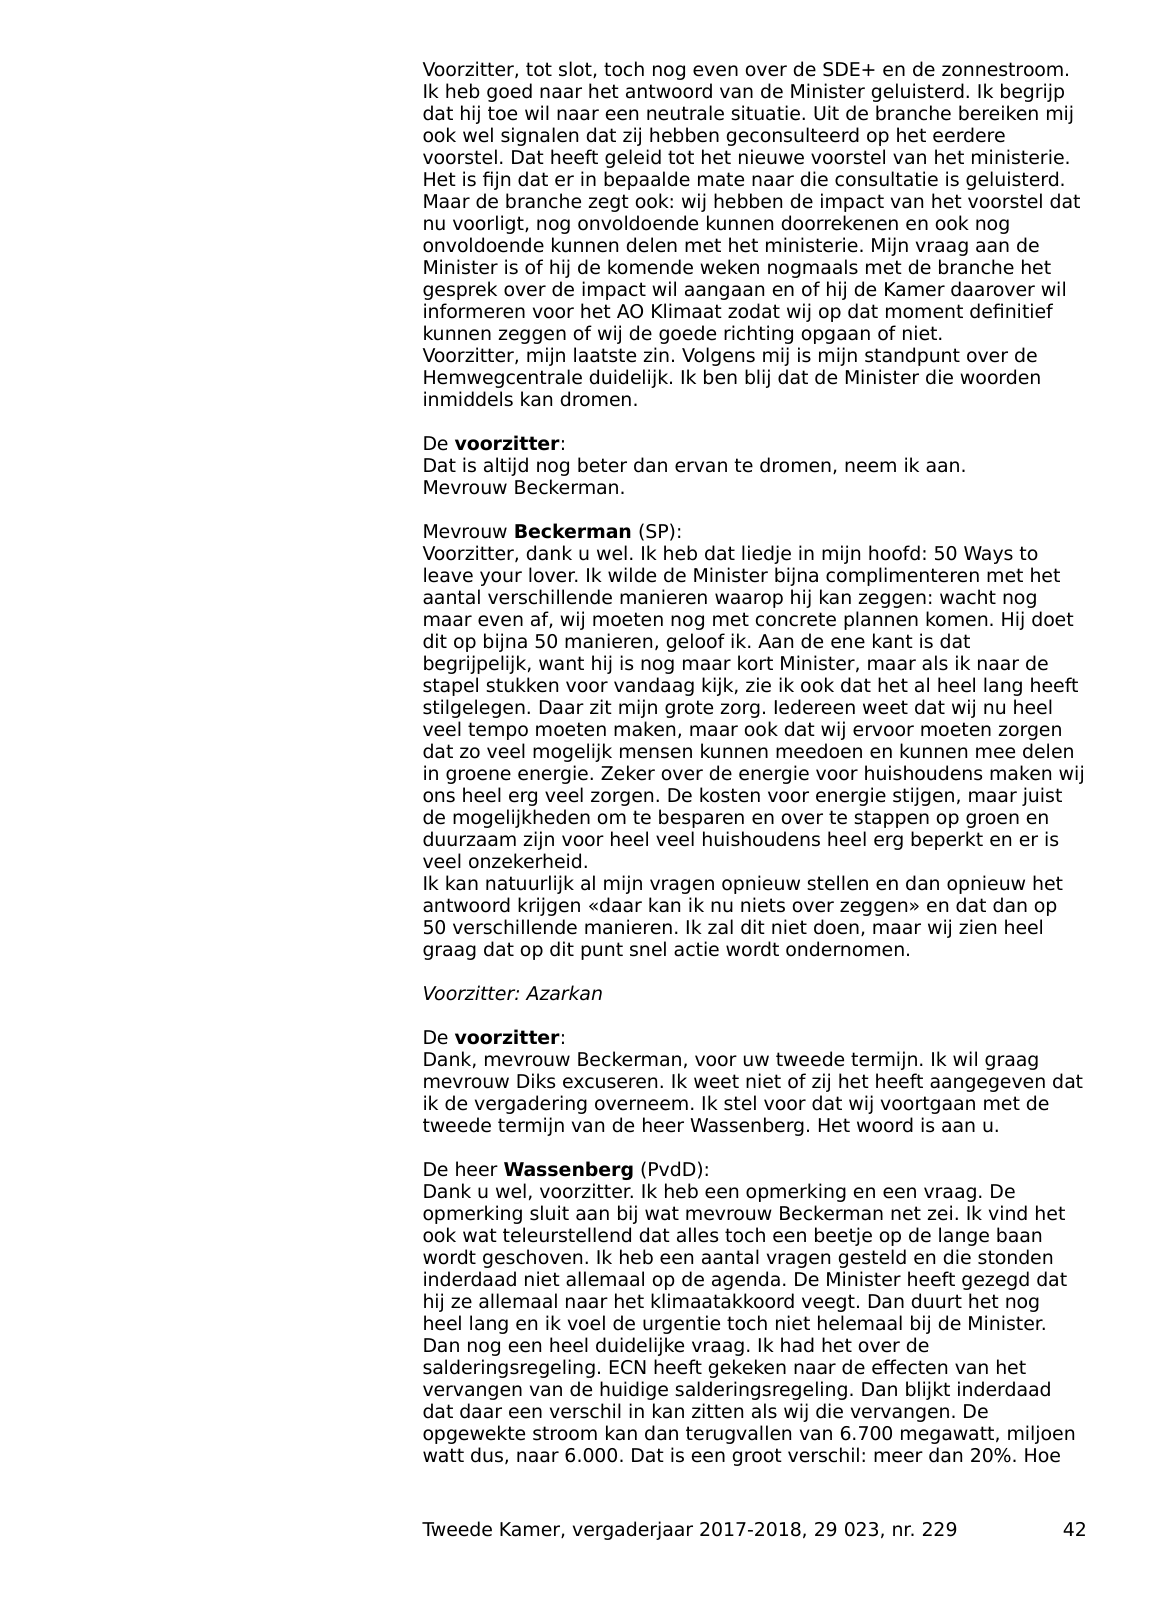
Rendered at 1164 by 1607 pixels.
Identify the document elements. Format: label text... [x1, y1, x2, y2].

text Voorzitter, mijn laatste zin. Volgens mij is mijn standpunt over de Hemwegcentrale duidelijk. Ik ben blij dat de Minister die woorden inmiddels kan dromen. [422, 345, 1087, 411]
text Ik kan natuurlijk al mijn vragen opnieuw stellen en dan opnieuw het antwoord krijgen «daar kan ik nu niets over zeggen» en dat dan op 50 verschillende manieren. Ik zal dit niet doen, maar wij zien heel graag dat op dit punt snel actie wordt ondernomen. [422, 873, 1087, 961]
text Voorzitter, tot slot, toch nog even over de SDE+ en de zonnestroom. Ik heb goed naar het antwoord van de Minister geluisterd. Ik begrijp dat hij toe wil naar een neutrale situatie. Uit de branche bereiken mij ook wel signalen dat zij hebben geconsulteerd op het eerdere voorstel. Dat heeft geleid tot het nieuwe voorstel van het ministerie. Het is fijn dat er in bepaalde mate naar die consultatie is geluisterd. Maar de branche zegt ook: wij hebben de impact van het voorstel dat nu voorligt, nog onvoldoende kunnen doorrekenen en ook nog onvoldoende kunnen delen met het ministerie. Mijn vraag aan de Minister is of hij de komende weken nogmaals met de branche het gesprek over de impact wil aangaan en of hij de Kamer daarover wil informeren voor het AO Klimaat zodat wij op dat moment definitief kunnen zeggen of wij de goede richting opgaan of niet. [422, 59, 1087, 345]
text Dan nog een heel duidelijke vraag. Ik had het over de salderingsregeling. ECN heeft gekeken naar de effecten van het vervangen van de huidige salderingsregeling. Dan blijkt inderdaad dat daar een verschil in kan zitten als wij die vervangen. De opgewekte stroom kan dan terugvallen van 6.700 megawatt, miljoen watt dus, naar 6.000. Dat is een groot verschil: meer dan 20%. Hoe [422, 1335, 1087, 1467]
text Dank, mevrouw Beckerman, voor uw tweede termijn. Ik wil graag mevrouw Diks excuseren. Ik weet niet of zij het heeft aangegeven dat ik de vergadering overneem. Ik stel voor dat wij voortgaan met de tweede termijn van de heer Wassenberg. Het woord is aan u. [422, 1049, 1087, 1137]
text Mevrouw Beckerman (SP): [422, 521, 1087, 543]
text Mevrouw Beckerman. [422, 477, 1087, 499]
text De voorzitter: [422, 433, 1087, 455]
text Dat is altijd nog beter dan ervan te dromen, neem ik aan. [422, 455, 1087, 477]
text Voorzitter, dank u wel. Ik heb dat liedje in mijn hoofd: 50 Ways to leave your lover. Ik wilde de Minister bijna complimenteren met het aantal verschillende manieren waarop hij kan zeggen: wacht nog maar even af, wij moeten nog met concrete plannen komen. Hij doet dit op bijna 50 manieren, geloof ik. Aan de ene kant is dat begrijpelijk, want hij is nog maar kort Minister, maar als ik naar de stapel stukken voor vandaag kijk, zie ik ook dat het al heel lang heeft stilgelegen. Daar zit mijn grote zorg. Iedereen weet dat wij nu heel veel tempo moeten maken, maar ook dat wij ervoor moeten zorgen dat zo veel mogelijk mensen kunnen meedoen en kunnen mee delen in groene energie. Zeker over de energie voor huishoudens maken wij ons heel erg veel zorgen. De kosten voor energie stijgen, maar juist de mogelijkheden om te besparen en over te stappen op groen en duurzaam zijn voor heel veel huishoudens heel erg beperkt en er is veel onzekerheid. [422, 543, 1087, 873]
subtitle Voorzitter: Azarkan [422, 983, 1087, 1005]
text De voorzitter: [422, 1027, 1087, 1049]
text De heer Wassenberg (PvdD): [422, 1159, 1087, 1181]
text Dank u wel, voorzitter. Ik heb een opmerking en een vraag. De opmerking sluit aan bij wat mevrouw Beckerman net zei. Ik vind het ook wat teleurstellend dat alles toch een beetje op de lange baan wordt geschoven. Ik heb een aantal vragen gesteld en die stonden inderdaad niet allemaal op de agenda. De Minister heeft gezegd dat hij ze allemaal naar het klimaatakkoord veegt. Dan duurt het nog heel lang en ik voel de urgentie toch niet helemaal bij de Minister. [422, 1181, 1087, 1335]
